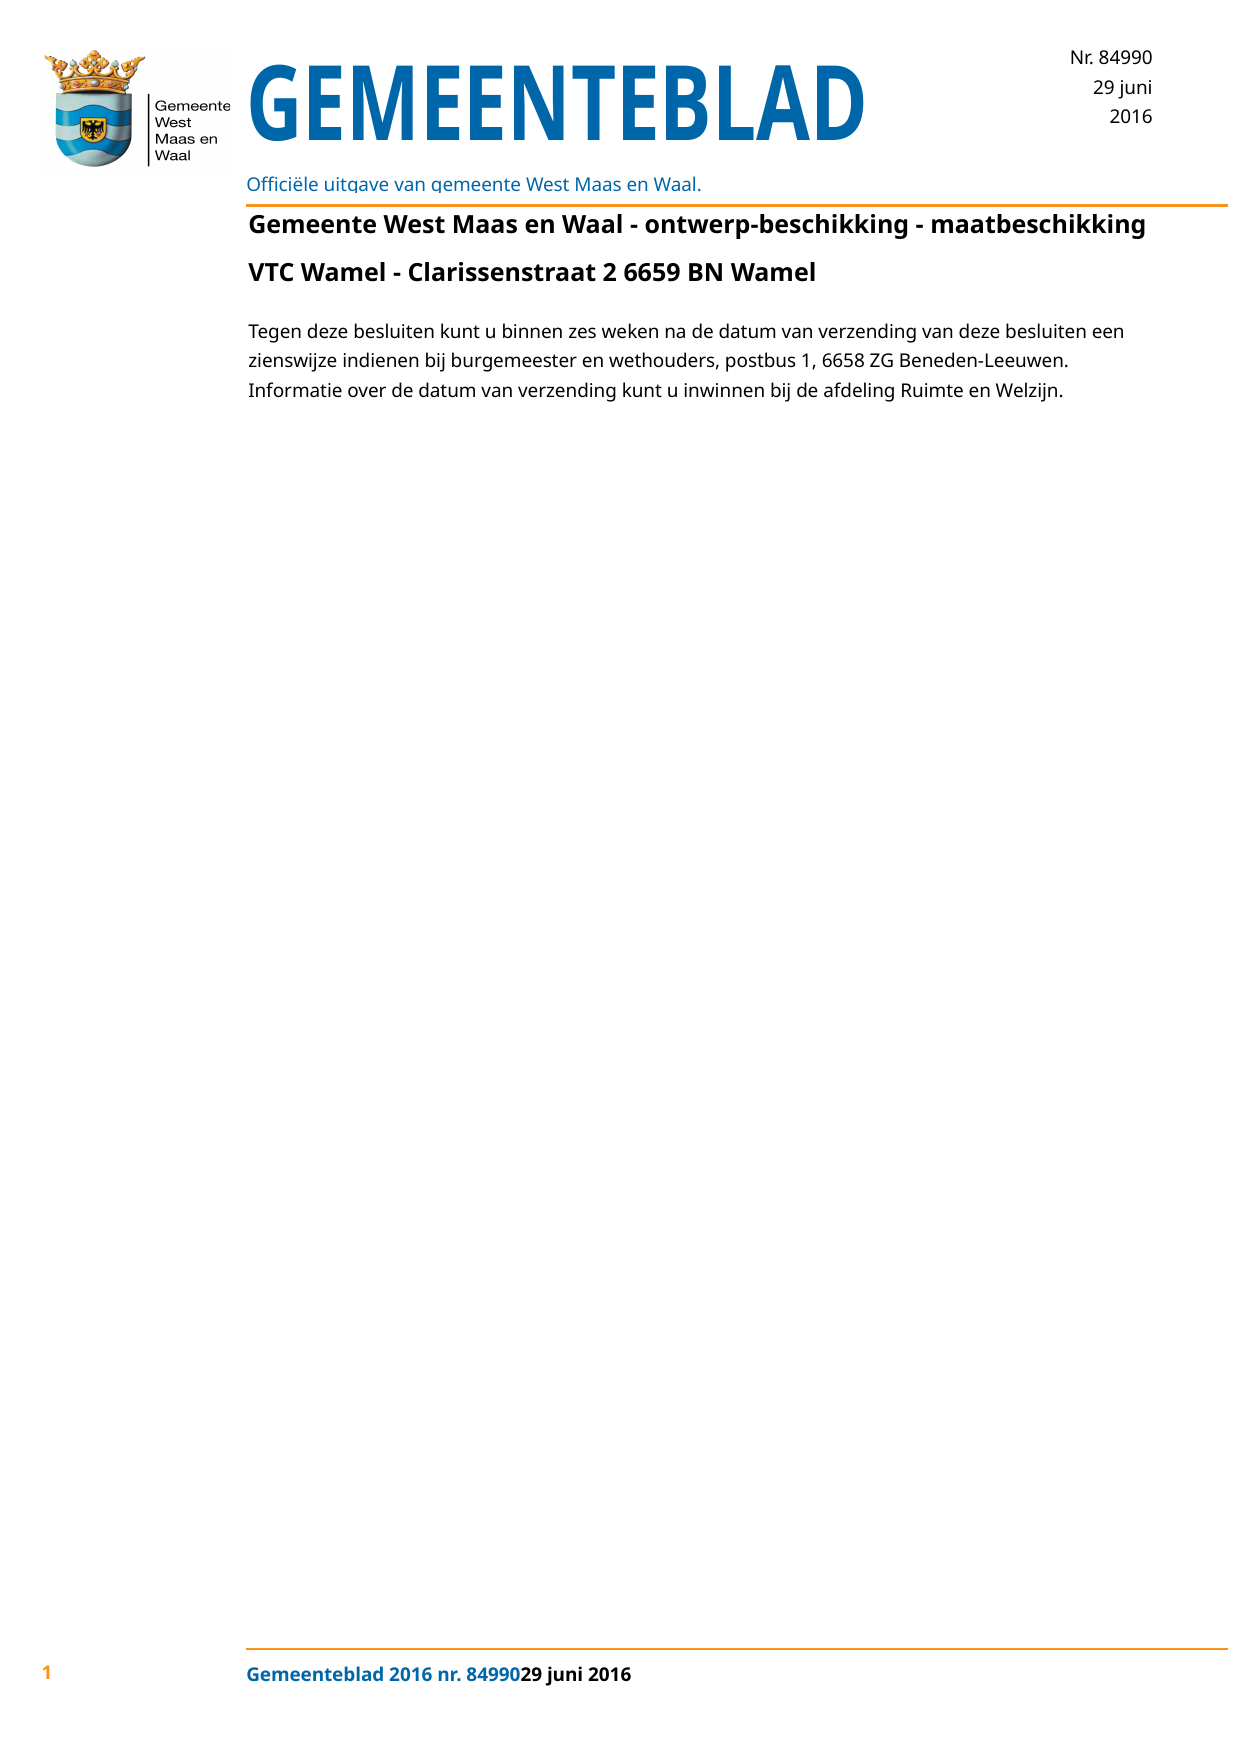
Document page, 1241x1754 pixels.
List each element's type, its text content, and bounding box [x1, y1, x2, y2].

text Gemeente West Maas en Waal - ontwerp-beschikking - maatbeschikking VTC Wamel - Clarissenstraat 2 6659 BN Wamel [248, 207, 1152, 288]
picture [41, 47, 231, 172]
text Tegen deze besluiten kunt u binnen zes weken na de datum van verzending van deze besluiten een zienswijze indienen bij burgemeester en wethouders, postbus 1, 6658 ZG Beneden-Leeuwen. Informatie over de datum van verzending kunt u inwinnen bij de afdeling Ruimte en Welzijn. [248, 318, 1152, 403]
